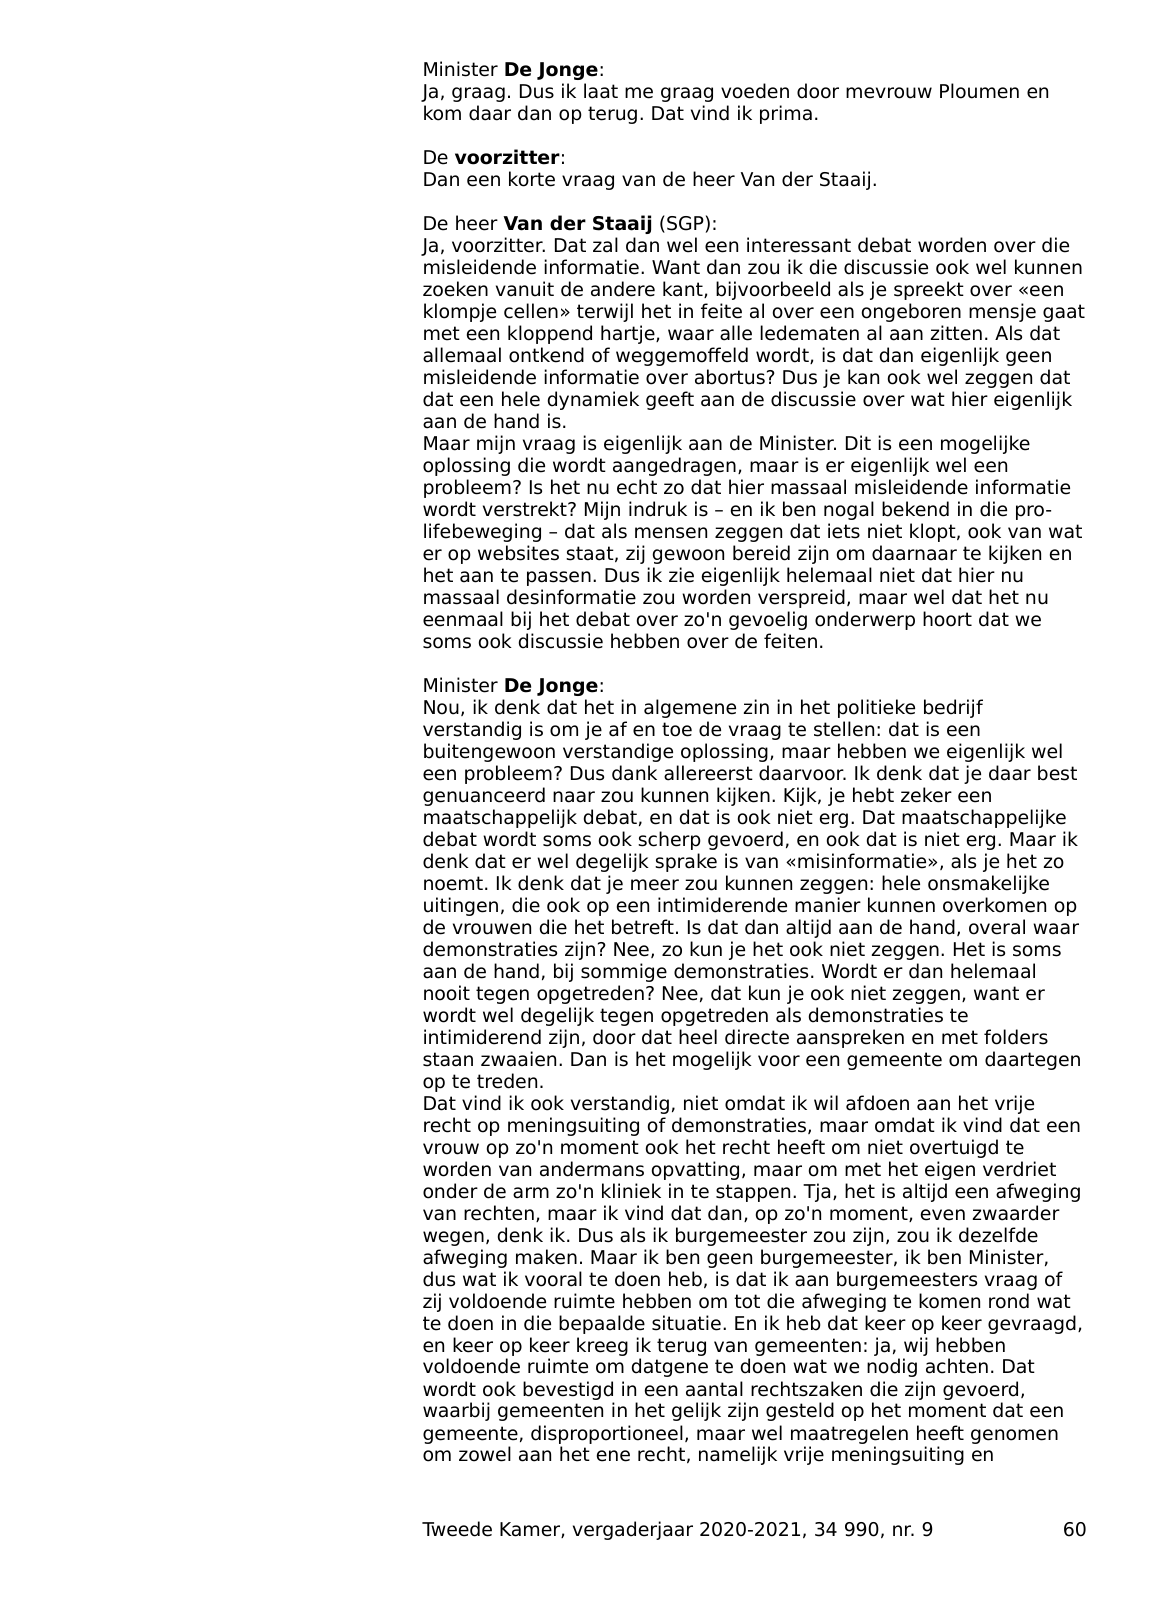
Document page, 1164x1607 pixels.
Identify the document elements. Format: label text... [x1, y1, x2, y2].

text Ja, voorzitter. Dat zal dan wel een interessant debat worden over die misleidende informatie. Want dan zou ik die discussie ook wel kunnen zoeken vanuit de andere kant, bijvoorbeeld als je spreekt over «een klompje cellen» terwijl het in feite al over een ongeboren mensje gaat met een kloppend hartje, waar alle ledematen al aan zitten. Als dat allemaal ontkend of weggemoffeld wordt, is dat dan eigenlijk geen misleidende informatie over abortus? Dus je kan ook wel zeggen dat dat een hele dynamiek geeft aan de discussie over wat hier eigenlijk aan de hand is. [422, 235, 1087, 433]
text Nou, ik denk dat het in algemene zin in het politieke bedrijf verstandig is om je af en toe de vraag te stellen: dat is een buitengewoon verstandige oplossing, maar hebben we eigenlijk wel een probleem? Dus dank allereerst daarvoor. Ik denk dat je daar best genuanceerd naar zou kunnen kijken. Kijk, je hebt zeker een maatschappelijk debat, en dat is ook niet erg. Dat maatschappelijke debat wordt soms ook scherp gevoerd, en ook dat is niet erg. Maar ik denk dat er wel degelijk sprake is van «misinformatie», als je het zo noemt. Ik denk dat je meer zou kunnen zeggen: hele onsmakelijke uitingen, die ook op een intimiderende manier kunnen overkomen op de vrouwen die het betreft. Is dat dan altijd aan de hand, overal waar demonstraties zijn? Nee, zo kun je het ook niet zeggen. Het is soms aan de hand, bij sommige demonstraties. Wordt er dan helemaal nooit tegen opgetreden? Nee, dat kun je ook niet zeggen, want er wordt wel degelijk tegen opgetreden als demonstraties te intimiderend zijn, door dat heel directe aanspreken en met folders staan zwaaien. Dan is het mogelijk voor een gemeente om daartegen op te treden. [422, 697, 1087, 1093]
text De voorzitter: [422, 147, 1087, 169]
text Minister De Jonge: [422, 59, 1087, 81]
text Dat vind ik ook verstandig, niet omdat ik wil afdoen aan het vrije recht op meningsuiting of demonstraties, maar omdat ik vind dat een vrouw op zo'n moment ook het recht heeft om niet overtuigd te worden van andermans opvatting, maar om met het eigen verdriet onder de arm zo'n kliniek in te stappen. Tja, het is altijd een afweging van rechten, maar ik vind dat dan, op zo'n moment, even zwaarder wegen, denk ik. Dus als ik burgemeester zou zijn, zou ik dezelfde afweging maken. Maar ik ben geen burgemeester, ik ben Minister, dus wat ik vooral te doen heb, is dat ik aan burgemeesters vraag of zij voldoende ruimte hebben om tot die afweging te komen rond wat te doen in die bepaalde situatie. En ik heb dat keer op keer gevraagd, en keer op keer kreeg ik terug van gemeenten: ja, wij hebben voldoende ruimte om datgene te doen wat we nodig achten. Dat wordt ook bevestigd in een aantal rechtszaken die zijn gevoerd, waarbij gemeenten in het gelijk zijn gesteld op het moment dat een gemeente, disproportioneel, maar wel maatregelen heeft genomen om zowel aan het ene recht, namelijk vrije meningsuiting en [422, 1093, 1087, 1466]
text De heer Van der Staaij (SGP): [422, 213, 1087, 235]
text Dan een korte vraag van de heer Van der Staaij. [422, 169, 1087, 191]
text Ja, graag. Dus ik laat me graag voeden door mevrouw Ploumen en kom daar dan op terug. Dat vind ik prima. [422, 81, 1087, 125]
text Minister De Jonge: [422, 675, 1087, 697]
text Maar mijn vraag is eigenlijk aan de Minister. Dit is een mogelijke oplossing die wordt aangedragen, maar is er eigenlijk wel een probleem? Is het nu echt zo dat hier massaal misleidende informatie wordt verstrekt? Mijn indruk is – en ik ben nogal bekend in die pro-lifebeweging – dat als mensen zeggen dat iets niet klopt, ook van wat er op websites staat, zij gewoon bereid zijn om daarnaar te kijken en het aan te passen. Dus ik zie eigenlijk helemaal niet dat hier nu massaal desinformatie zou worden verspreid, maar wel dat het nu eenmaal bij het debat over zo'n gevoelig onderwerp hoort dat we soms ook discussie hebben over de feiten. [422, 433, 1087, 653]
